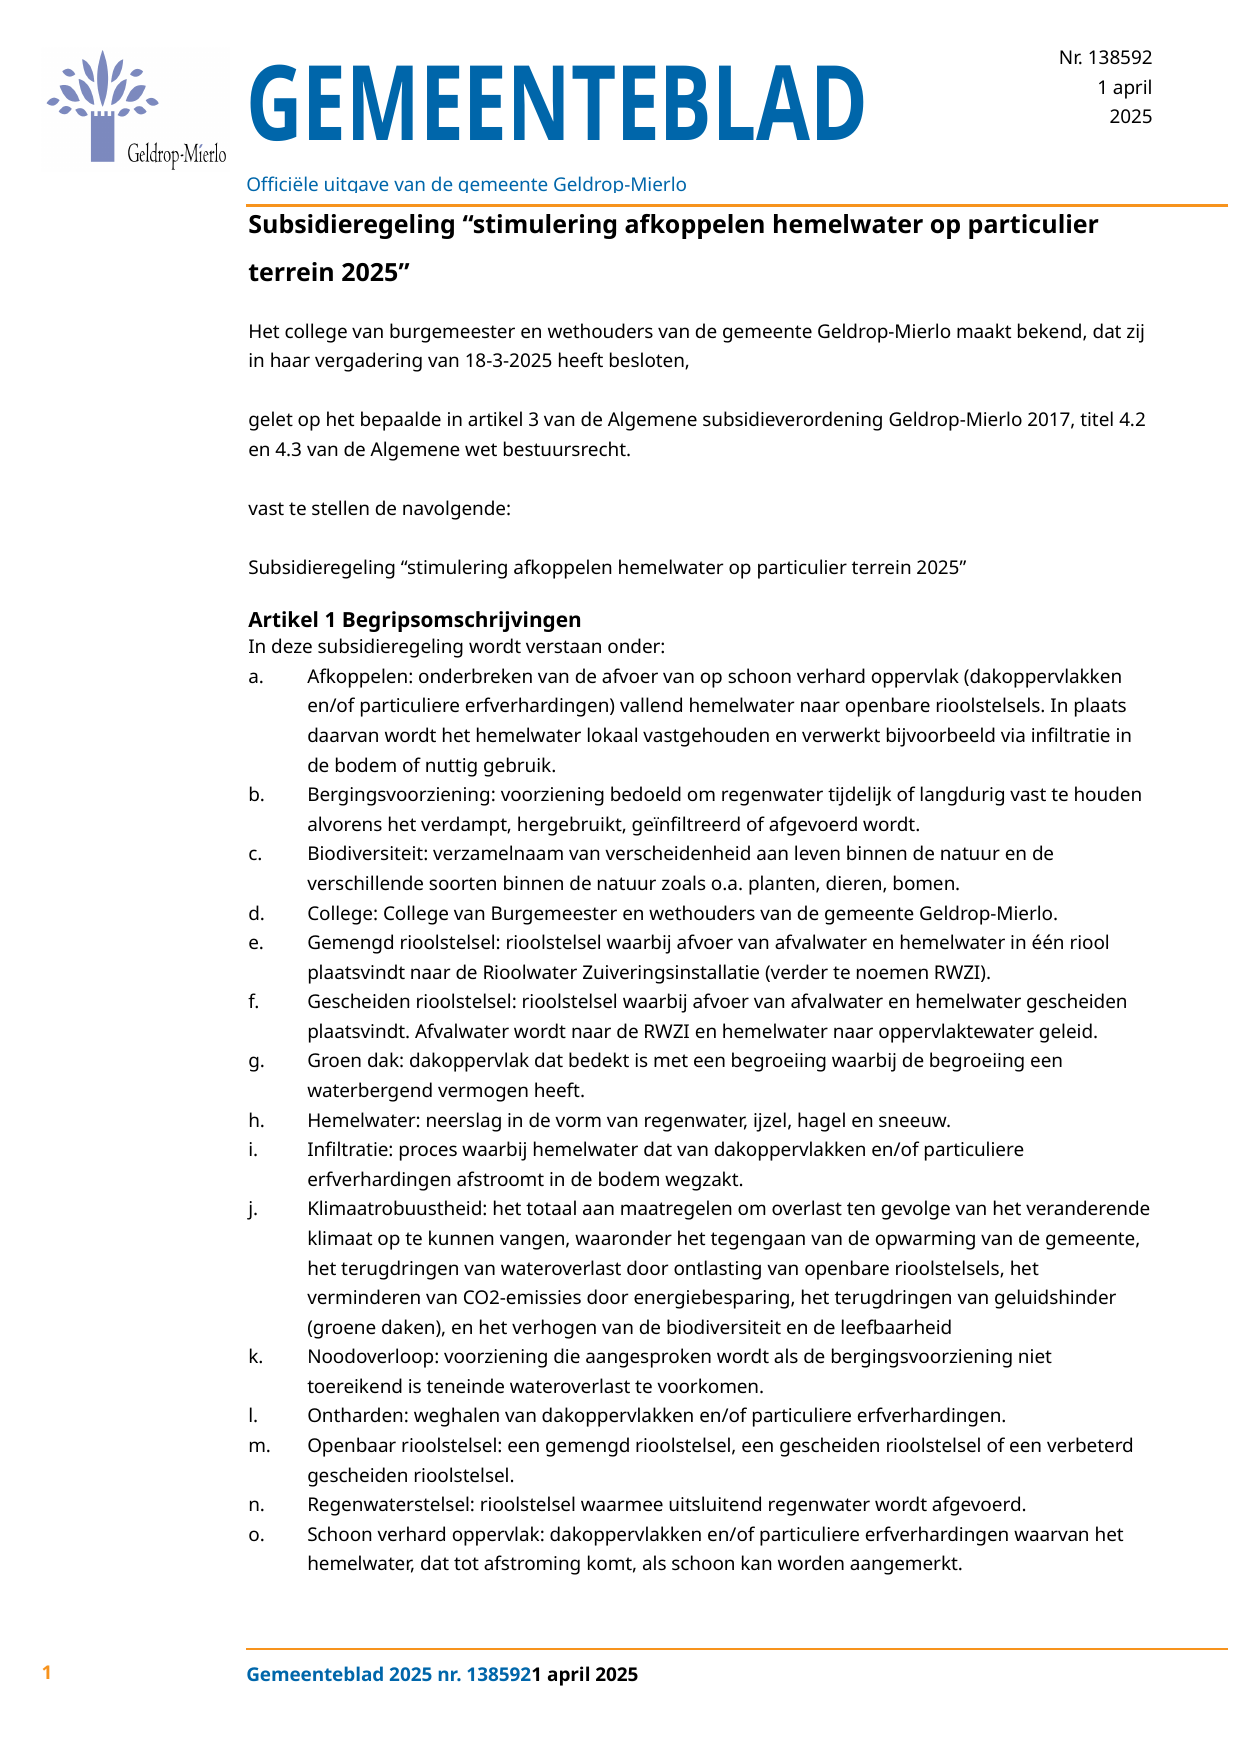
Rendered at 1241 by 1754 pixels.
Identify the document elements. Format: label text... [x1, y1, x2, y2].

list Hemelwater: neerslag in de vorm van regenwater, ijzel, hagel en sneeuw. [248, 1107, 1152, 1132]
list Openbaar rioolstelsel: een gemengd rioolstelsel, een gescheiden rioolstelsel of een verbeterd gescheiden rioolstelsel. [248, 1432, 1152, 1487]
list Gescheiden rioolstelsel: rioolstelsel waarbij afvoer van afvalwater en hemelwater gescheiden plaatsvindt. Afvalwater wordt naar de RWZI en hemelwater naar oppervlaktewater geleid. [248, 988, 1152, 1044]
list Ontharden: weghalen van dakoppervlakken en/of particuliere erfverhardingen. [248, 1403, 1152, 1428]
text Subsidieregeling “stimulering afkoppelen hemelwater op particulier terrein 2025” [248, 554, 1152, 580]
text In deze subsidieregeling wordt verstaan onder: [248, 633, 1152, 659]
text gelet op het bepaalde in artikel 3 van de Algemene subsidieverordening Geldrop-Mierlo 2017, titel 4.2 en 4.3 van de Algemene wet bestuursrecht. [248, 407, 1152, 462]
list Noodoverloop: voorziening die aangesproken wordt als de bergingsvoorziening niet toereikend is teneinde wateroverlast te voorkomen. [248, 1343, 1152, 1399]
list Klimaatrobuustheid: het totaal aan maatregelen om overlast ten gevolge van het veranderende klimaat op te kunnen vangen, waaronder het tegengaan van de opwarming van de gemeente, het terugdringen van wateroverlast door ontlasting van openbare rioolstelsels, het verminderen van CO2-emissies door energiebesparing, het terugdringen van geluidshinder (groene daken), en het verhogen van de biodiversiteit en de leefbaarheid [248, 1196, 1152, 1339]
text vast te stellen de navolgende: [248, 495, 1152, 521]
list Gemengd rioolstelsel: rioolstelsel waarbij afvoer van afvalwater en hemelwater in één riool plaatsvindt naar de Rioolwater Zuiveringsinstallatie (verder te noemen RWZI). [248, 929, 1152, 984]
list Schoon verhard oppervlak: dakoppervlakken en/of particuliere erfverhardingen waarvan het hemelwater, dat tot afstroming komt, als schoon kan worden aangemerkt. [248, 1521, 1152, 1576]
text Artikel 1 Begripsomschrijvingen [248, 605, 1152, 633]
list Infiltratie: proces waarbij hemelwater dat van dakoppervlakken en/of particuliere erfverhardingen afstroomt in de bodem wegzakt. [248, 1136, 1152, 1192]
list Groen dak: dakoppervlak dat bedekt is met een begroeiing waarbij de begroeiing een waterbergend vermogen heeft. [248, 1048, 1152, 1103]
list College: College van Burgemeester en wethouders van de gemeente Geldrop-Mierlo. [248, 900, 1152, 925]
list Regenwaterstelsel: rioolstelsel waarmee uitsluitend regenwater wordt afgevoerd. [248, 1491, 1152, 1517]
picture [41, 47, 231, 172]
text Het college van burgemeester en wethouders van de gemeente Geldrop-Mierlo maakt bekend, dat zij in haar vergadering van 18-3-2025 heeft besloten, [248, 318, 1152, 373]
list Afkoppelen: onderbreken van de afvoer van op schoon verhard oppervlak (dakoppervlakken en/of particuliere erfverhardingen) vallend hemelwater naar openbare rioolstelsels. In plaats daarvan wordt het hemelwater lokaal vastgehouden en verwerkt bijvoorbeeld via infiltratie in de bodem of nuttig gebruik. [248, 663, 1152, 777]
text Subsidieregeling “stimulering afkoppelen hemelwater op particulier terrein 2025” [248, 207, 1152, 288]
list Biodiversiteit: verzamelnaam van verscheidenheid aan leven binnen de natuur en de verschillende soorten binnen de natuur zoals o.a. planten, dieren, bomen. [248, 841, 1152, 896]
list Bergingsvoorziening: voorziening bedoeld om regenwater tijdelijk of langdurig vast te houden alvorens het verdampt, hergebruikt, geïnfiltreerd of afgevoerd wordt. [248, 781, 1152, 837]
